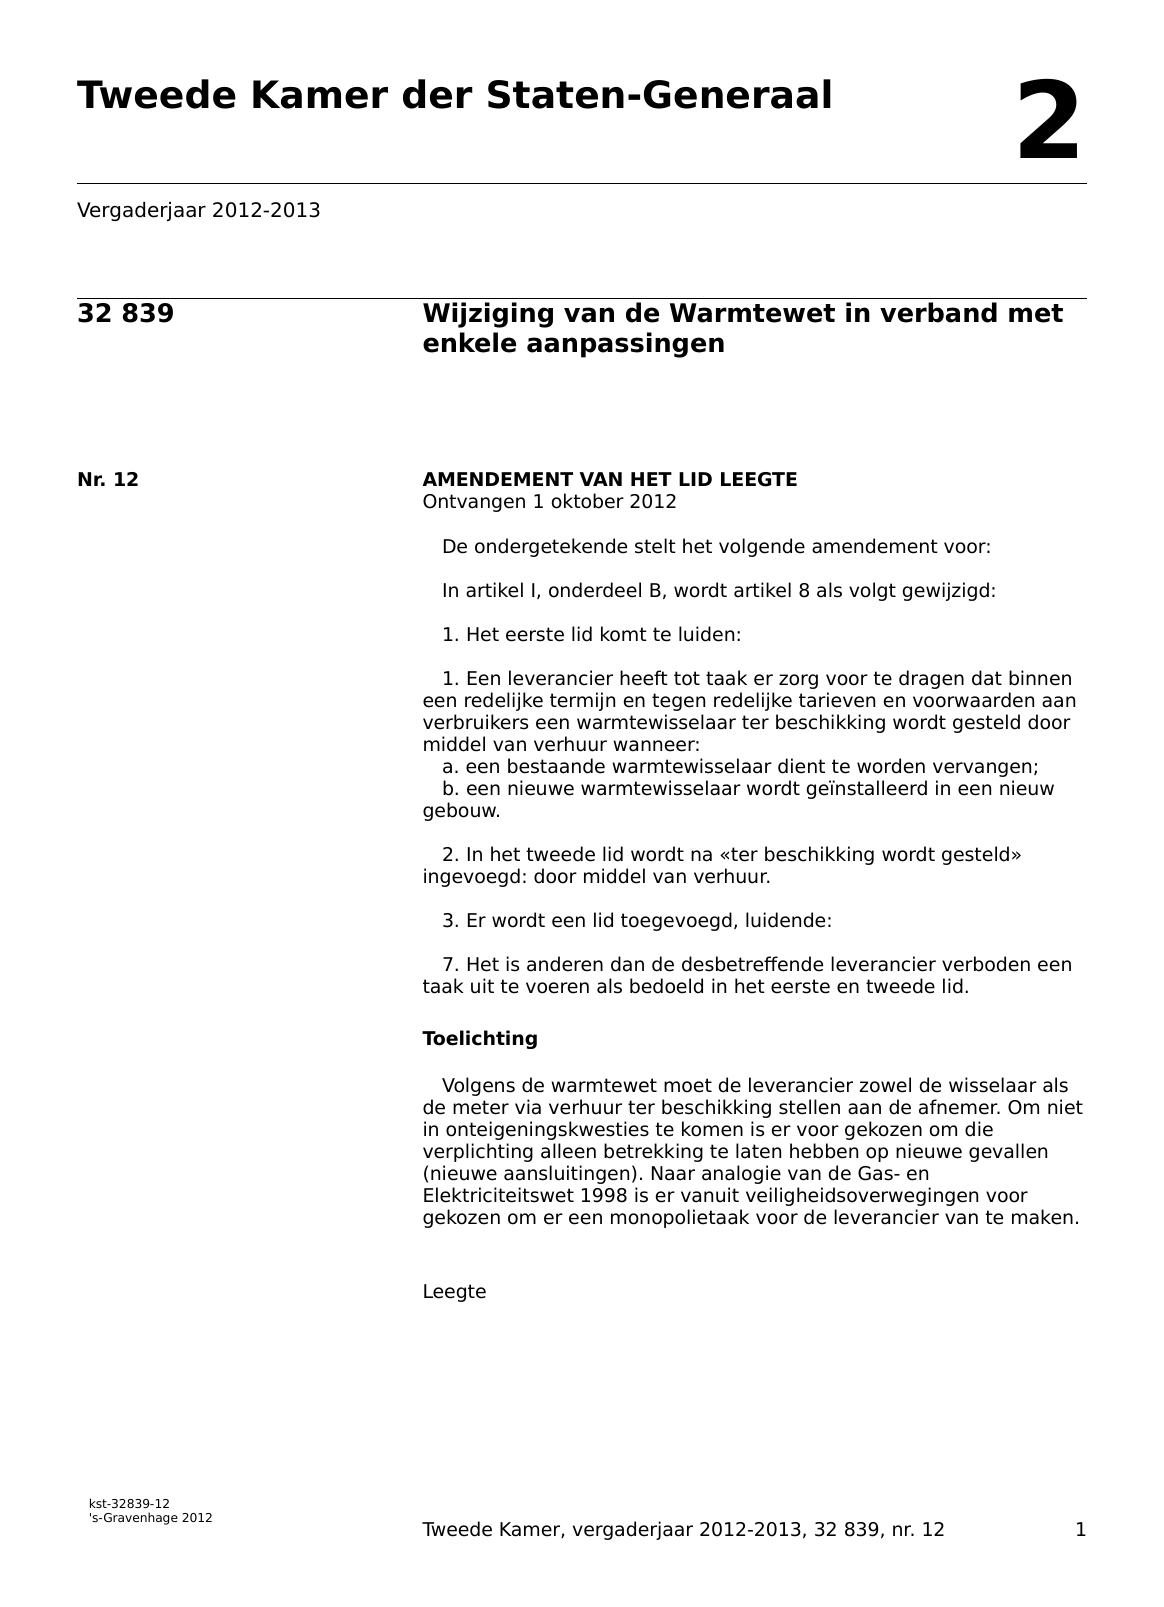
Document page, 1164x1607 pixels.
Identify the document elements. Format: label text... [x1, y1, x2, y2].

text 's-Gravenhage 2012 [88, 1511, 323, 1525]
table_cell Vergaderjaar 2012-2013 [77, 184, 1087, 298]
text Leegte [422, 1259, 1087, 1303]
text 3. Er wordt een lid toegevoegd, luidende: [422, 910, 1087, 932]
subtitle 32 839 Wijziging van de Warmtewet in verband met enkele aanpassingen [77, 299, 1087, 358]
text 2. In het tweede lid wordt na «ter beschikking wordt gesteld» ingevoegd: door middel van verhuur. [422, 844, 1087, 888]
table_header 2 [886, 59, 1087, 183]
text De ondergetekende stelt het volgende amendement voor: [422, 536, 1087, 557]
text a. een bestaande warmtewisselaar dient te worden vervangen; [422, 756, 1087, 778]
text Ontvangen 1 oktober 2012 [422, 491, 1087, 513]
subtitle Toelichting [422, 1028, 1087, 1050]
text kst-32839-12 [88, 1497, 323, 1511]
subtitle Nr. 12 AMENDEMENT VAN HET LID LEEGTE [77, 469, 1087, 491]
text Volgens de warmtewet moet de leverancier zowel de wisselaar als de meter via verhuur ter beschikking stellen aan de afnemer. Om niet in onteigeningskwesties te komen is er voor gekozen om die verplichting alleen betrekking te laten hebben op nieuwe gevallen (nieuwe aansluitingen). Naar analogie van de Gas- en Elektriciteitswet 1998 is er vanuit veiligheidsoverwegingen voor gekozen om er een monopolietaak voor de leverancier van te maken. [422, 1075, 1087, 1229]
text In artikel I, onderdeel B, wordt artikel 8 als volgt gewijzigd: [422, 580, 1087, 602]
text 1. Het eerste lid komt te luiden: [422, 624, 1087, 646]
table_header Tweede Kamer der Staten-Generaal [77, 59, 886, 183]
text 1. Een leverancier heeft tot taak er zorg voor te dragen dat binnen een redelijke termijn en tegen redelijke tarieven en voorwaarden aan verbruikers een warmtewisselaar ter beschikking wordt gesteld door middel van verhuur wanneer: [422, 668, 1087, 756]
text 7. Het is anderen dan de desbetreffende leverancier verboden een taak uit te voeren als bedoeld in het eerste en tweede lid. [422, 954, 1087, 998]
text b. een nieuwe warmtewisselaar wordt geïnstalleerd in een nieuw gebouw. [422, 778, 1087, 822]
